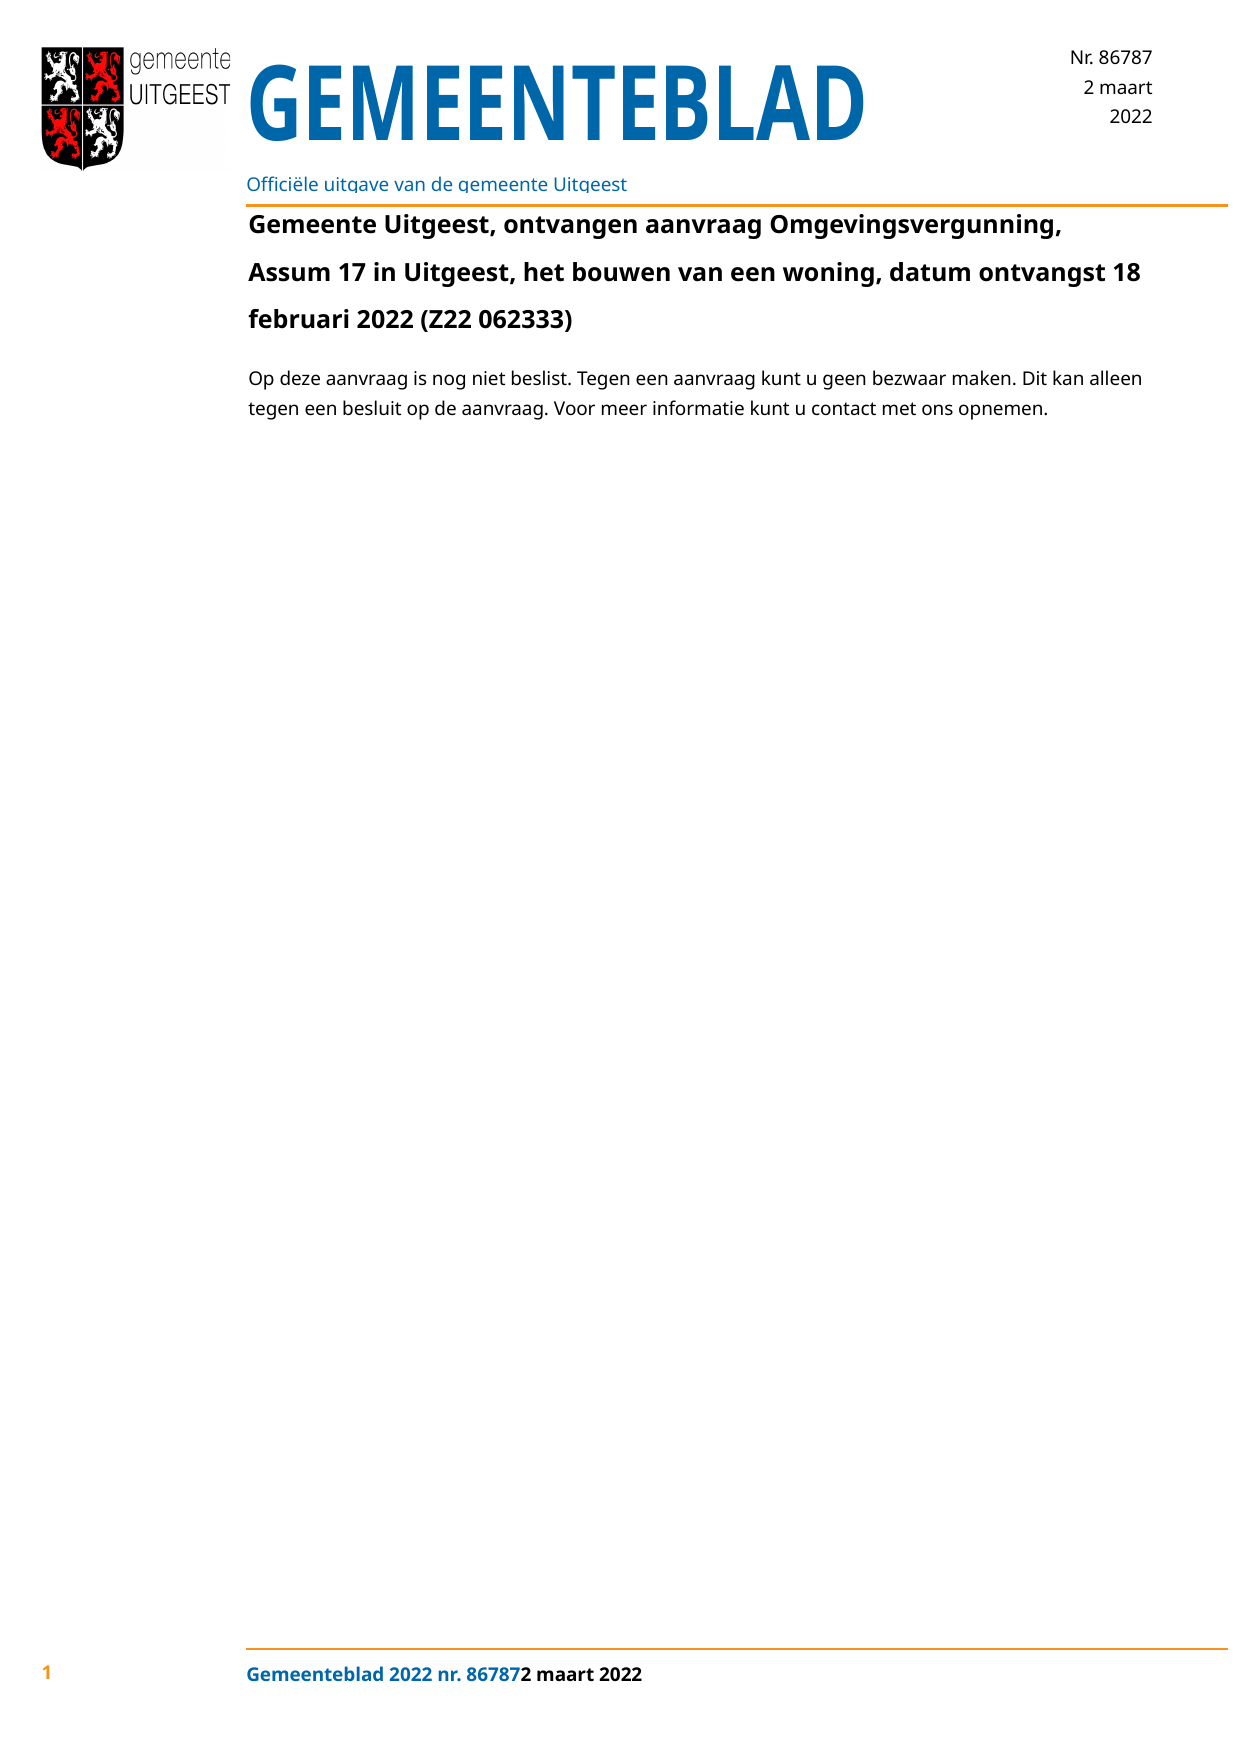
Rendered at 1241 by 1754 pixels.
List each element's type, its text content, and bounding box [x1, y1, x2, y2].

text Gemeente Uitgeest, ontvangen aanvraag Omgevingsvergunning, Assum 17 in Uitgeest, het bouwen van een woning, datum ontvangst 18 februari 2022 (Z22 062333) [248, 207, 1152, 336]
picture [41, 47, 231, 172]
text Op deze aanvraag is nog niet beslist. Tegen een aanvraag kunt u geen bezwaar maken. Dit kan alleen tegen een besluit op de aanvraag. Voor meer informatie kunt u contact met ons opnemen. [248, 366, 1152, 421]
